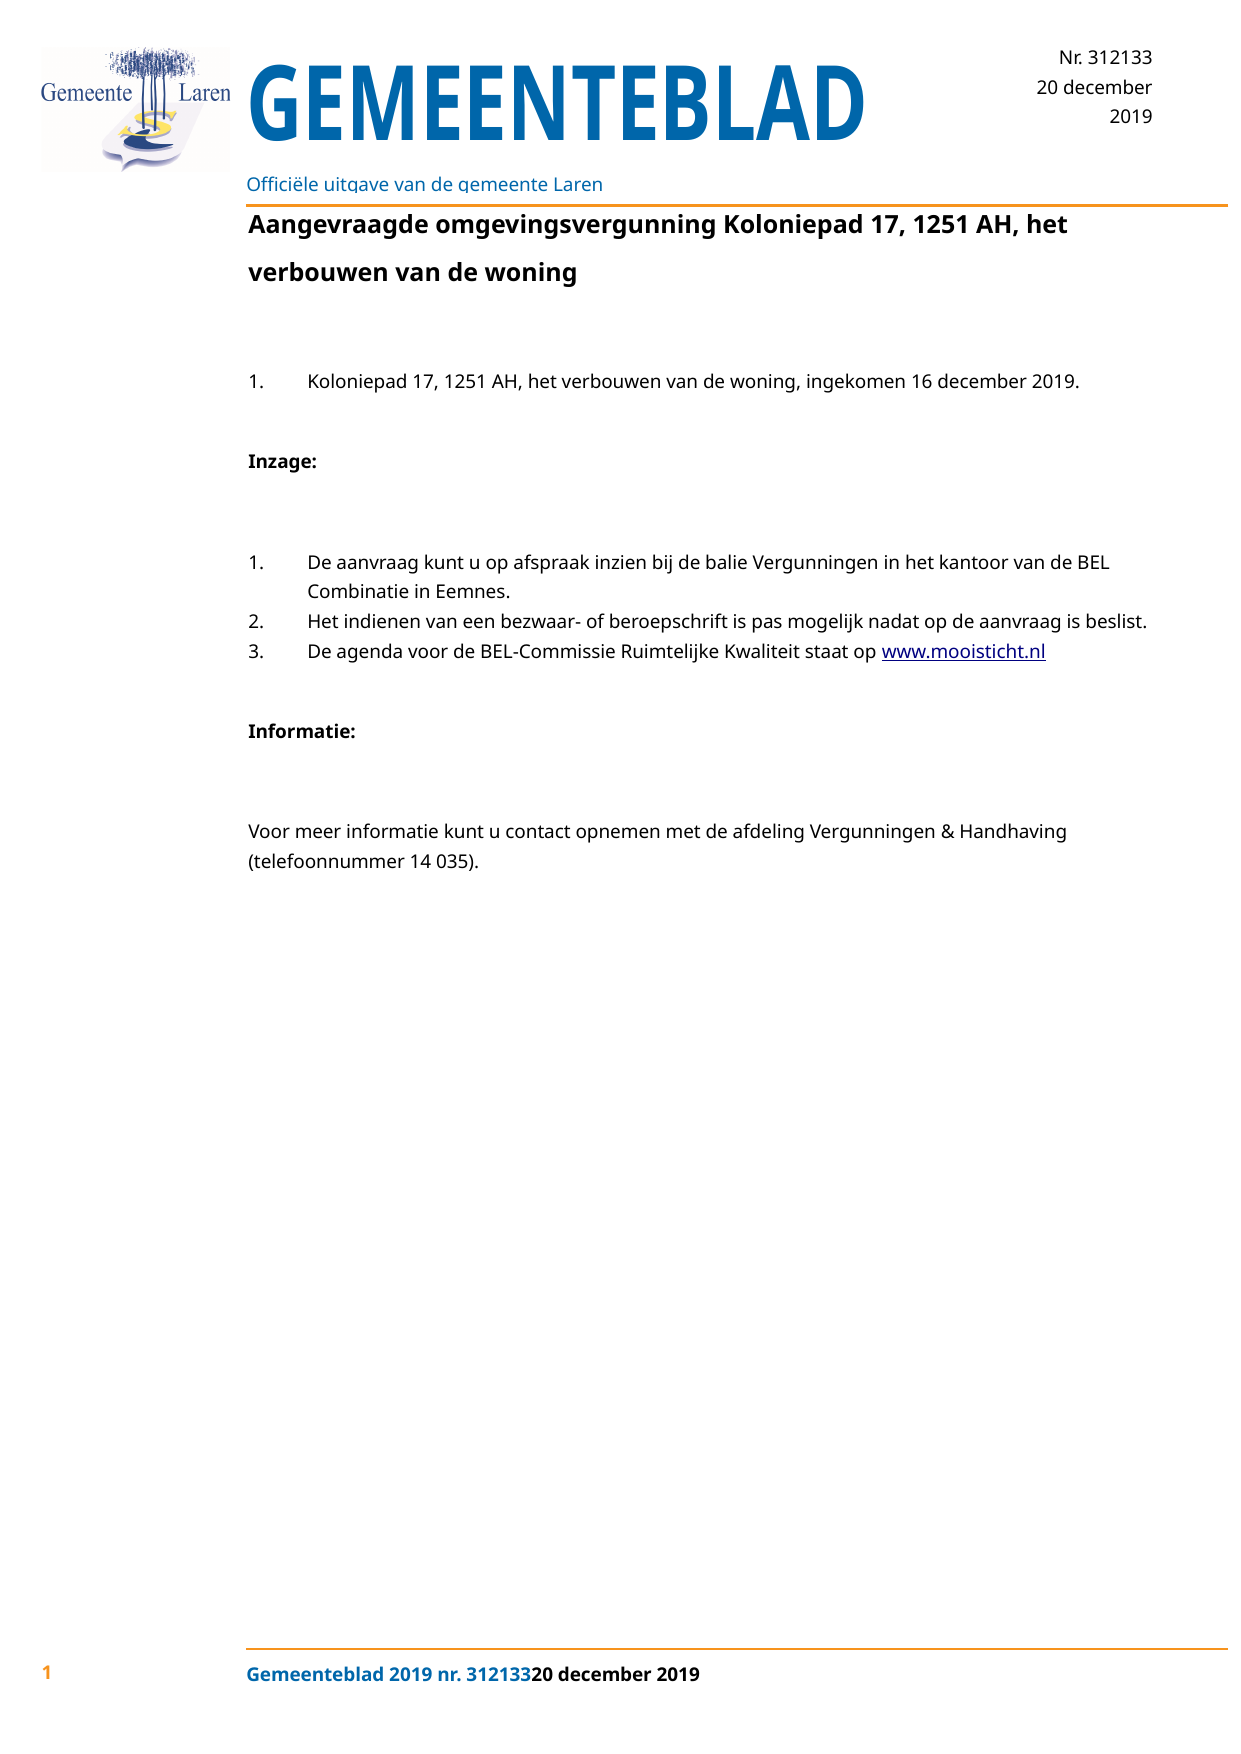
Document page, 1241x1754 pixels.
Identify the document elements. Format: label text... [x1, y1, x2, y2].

list De aanvraag kunt u op afspraak inzien bij de balie Vergunningen in het kantoor van de BEL Combinatie in Eemnes. [248, 549, 1152, 604]
text Voor meer informatie kunt u contact opnemen met de afdeling Vergunningen & Handhaving (telefoonnummer 14 035). [248, 819, 1152, 874]
list Het indienen van een bezwaar- of beroepschrift is pas mogelijk nadat op de aanvraag is beslist. [248, 608, 1152, 634]
text Inzage: [248, 448, 1152, 474]
list De agenda voor de BEL-Commissie Ruimtelijke Kwaliteit staat op www.mooisticht.nl [248, 638, 1152, 664]
text Aangevraagde omgevingsvergunning Koloniepad 17, 1251 AH, het verbouwen van de woning [248, 207, 1152, 288]
text Informatie: [248, 718, 1152, 744]
list Koloniepad 17, 1251 AH, het verbouwen van de woning, ingekomen 16 december 2019. [248, 368, 1152, 394]
picture [41, 47, 231, 172]
